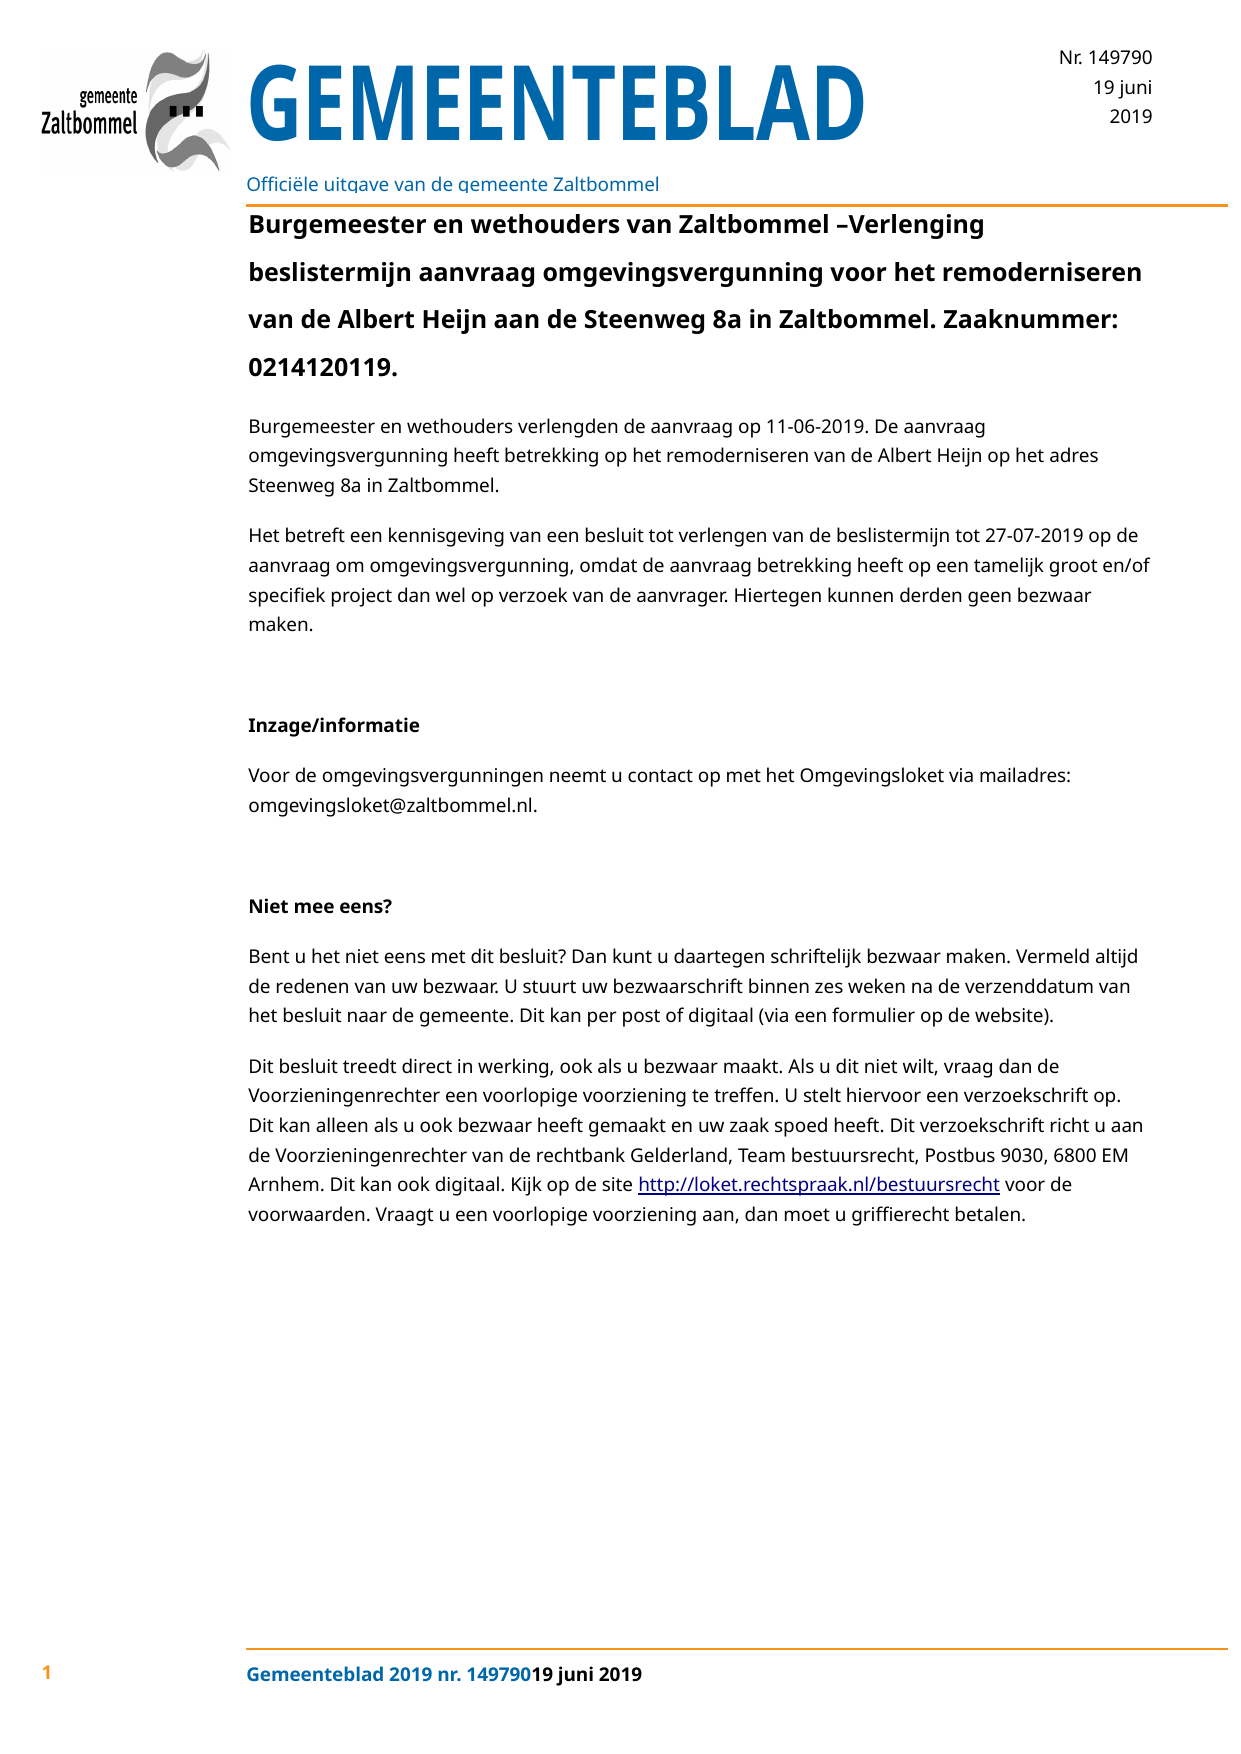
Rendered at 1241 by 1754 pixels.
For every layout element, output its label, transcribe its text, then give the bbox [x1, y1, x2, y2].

text Bent u het niet eens met dit besluit? Dan kunt u daartegen schriftelijk bezwaar maken. Vermeld altijd de redenen van uw bezwaar. U stuurt uw bezwaarschrift binnen zes weken na de verzenddatum van het besluit naar de gemeente. Dit kan per post of digitaal (via een formulier op de website). [248, 943, 1152, 1028]
text Dit besluit treedt direct in werking, ook als u bezwaar maakt. Als u dit niet wilt, vraag dan de Voorzieningenrechter een voorlopige voorziening te treffen. U stelt hiervoor een verzoekschrift op. Dit kan alleen als u ook bezwaar heeft gemaakt en uw zaak spoed heeft. Dit verzoekschrift richt u aan de Voorzieningenrechter van de rechtbank Gelderland, Team bestuursrecht, Postbus 9030, 6800 EM Arnhem. Dit kan ook digitaal. Kijk op de site http://loket.rechtspraak.nl/bestuursrecht voor de voorwaarden. Vraagt u een voorlopige voorziening aan, dan moet u griffierecht betalen. [248, 1053, 1152, 1227]
text Voor de omgevingsvergunningen neemt u contact op met het Omgevingsloket via mailadres: omgevingsloket@zaltbommel.nl. [248, 763, 1152, 818]
text Burgemeester en wethouders verlengden de aanvraag op 11-06-2019. De aanvraag omgevingsvergunning heeft betrekking op het remoderniseren van de Albert Heijn op het adres Steenweg 8a in Zaltbommel. [248, 413, 1152, 498]
text Niet mee eens? [248, 893, 1152, 919]
text Inzage/informatie [248, 712, 1152, 738]
picture [41, 47, 231, 172]
text Het betreft een kennisgeving van een besluit tot verlengen van de beslistermijn tot 27-07-2019 op de aanvraag om omgevingsvergunning, omdat de aanvraag betrekking heeft op een tamelijk groot en/of specifiek project dan wel op verzoek van de aanvrager. Hiertegen kunnen derden geen bezwaar maken. [248, 523, 1152, 637]
text Burgemeester en wethouders van Zaltbommel –Verlenging beslistermijn aanvraag omgevingsvergunning voor het remoderniseren van de Albert Heijn aan de Steenweg 8a in Zaltbommel. Zaaknummer: 0214120119. [248, 207, 1152, 384]
